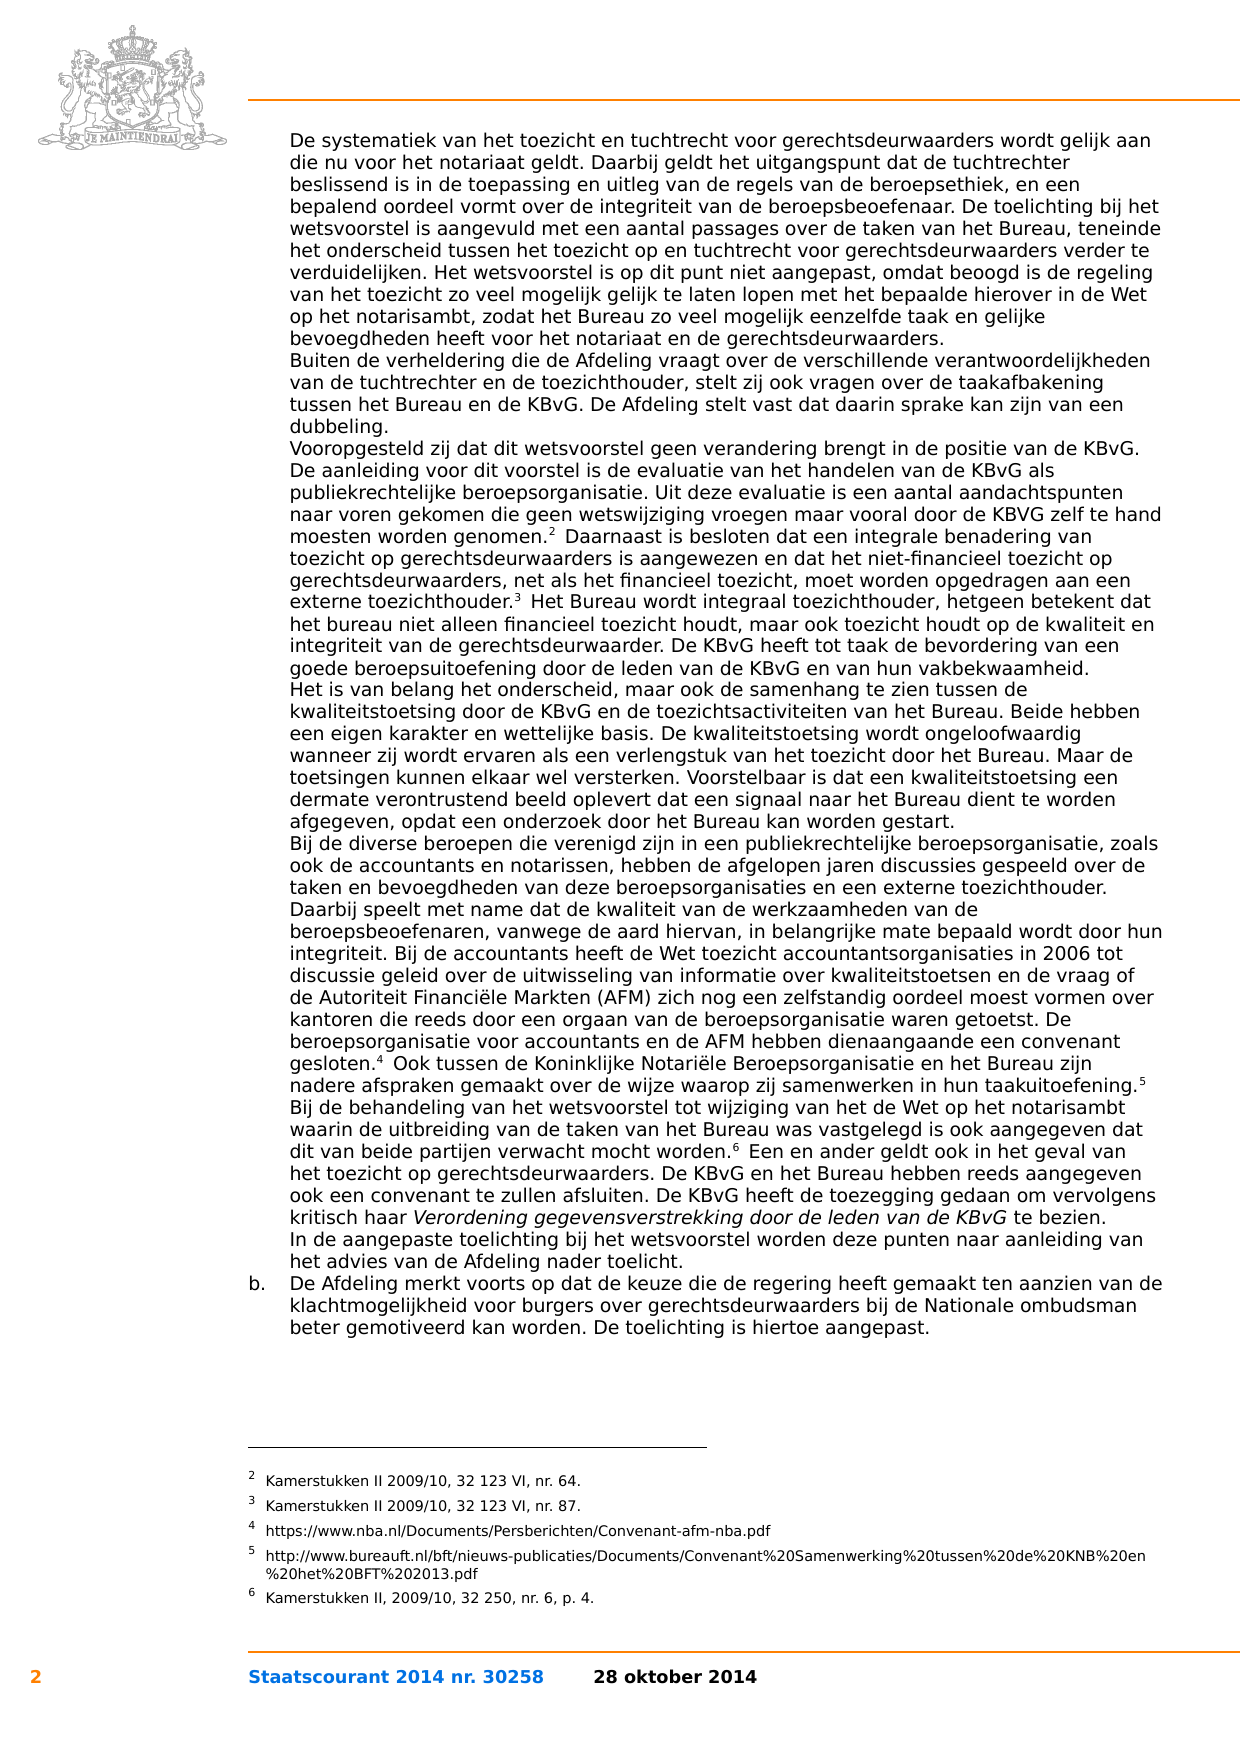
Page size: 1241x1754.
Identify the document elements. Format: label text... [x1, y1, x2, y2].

text Het is van belang het onderscheid, maar ook de samenhang te zien tussen de kwaliteitstoetsing door de KBvG en de toezichtsactiviteiten van het Bureau. Beide hebben een eigen karakter en wettelijke basis. De kwaliteitstoetsing wordt ongeloofwaardig wanneer zij wordt ervaren als een verlengstuk van het toezicht door het Bureau. Maar de toetsingen kunnen elkaar wel versterken. Voorstelbaar is dat een kwaliteitstoetsing een dermate verontrustend beeld oplevert dat een signaal naar het Bureau dient te worden afgegeven, opdat een onderzoek door het Bureau kan worden gestart. [289, 679, 1163, 833]
picture [38, 25, 227, 150]
text b. De Afdeling merkt voorts op dat de keuze die de regering heeft gemaakt ten aanzien van de klachtmogelijkheid voor burgers over gerechtsdeurwaarders bij de Nationale ombudsman beter gemotiveerd kan worden. De toelichting is hiertoe aangepast. [248, 1273, 1163, 1339]
text Vooropgesteld zij dat dit wetsvoorstel geen verandering brengt in de positie van de KBvG. De aanleiding voor dit voorstel is de evaluatie van het handelen van de KBvG als publiekrechtelijke beroepsorganisatie. Uit deze evaluatie is een aantal aandachtspunten naar voren gekomen die geen wetswijziging vroegen maar vooral door de KBVG zelf te hand moesten worden genomen. Daarnaast is besloten dat een integrale benadering van toezicht op gerechtsdeurwaarders is aangewezen en dat het niet-financieel toezicht op gerechtsdeurwaarders, net als het financieel toezicht, moet worden opgedragen aan een externe toezichthouder. Het Bureau wordt integraal toezichthouder, hetgeen betekent dat het bureau niet alleen financieel toezicht houdt, maar ook toezicht houdt op de kwaliteit en integriteit van de gerechtsdeurwaarder. De KBvG heeft tot taak de bevordering van een goede beroepsuitoefening door de leden van de KBvG en van hun vakbekwaamheid. [289, 438, 1163, 679]
text Kamerstukken II 2009/10, 32 123 VI, nr. 64. [248, 1469, 1163, 1491]
text Buiten de verheldering die de Afdeling vraagt over de verschillende verantwoordelijkheden van de tuchtrechter en de toezichthouder, stelt zij ook vragen over de taakafbakening tussen het Bureau en de KBvG. De Afdeling stelt vast dat daarin sprake kan zijn van een dubbeling. [289, 350, 1163, 438]
text In de aangepaste toelichting bij het wetsvoorstel worden deze punten naar aanleiding van het advies van de Afdeling nader toelicht. [289, 1229, 1163, 1273]
text Bij de diverse beroepen die verenigd zijn in een publiekrechtelijke beroepsorganisatie, zoals ook de accountants en notarissen, hebben de afgelopen jaren discussies gespeeld over de taken en bevoegdheden van deze beroepsorganisaties en een externe toezichthouder. Daarbij speelt met name dat de kwaliteit van de werkzaamheden van de beroepsbeoefenaren, vanwege de aard hiervan, in belangrijke mate bepaald wordt door hun integriteit. Bij de accountants heeft de Wet toezicht accountantsorganisaties in 2006 tot discussie geleid over de uitwisseling van informatie over kwaliteitstoetsen en de vraag of de Autoriteit Financiële Markten (AFM) zich nog een zelfstandig oordeel moest vormen over kantoren die reeds door een orgaan van de beroepsorganisatie waren getoetst. De beroepsorganisatie voor accountants en de AFM hebben dienaangaande een convenant gesloten. Ook tussen de Koninklijke Notariële Beroepsorganisatie en het Bureau zijn nadere afspraken gemaakt over de wijze waarop zij samenwerken in hun taakuitoefening. Bij de behandeling van het wetsvoorstel tot wijziging van het de Wet op het notarisambt waarin de uitbreiding van de taken van het Bureau was vastgelegd is ook aangegeven dat dit van beide partijen verwacht mocht worden. Een en ander geldt ook in het geval van het toezicht op gerechtsdeurwaarders. De KBvG en het Bureau hebben reeds aangegeven ook een convenant te zullen afsluiten. De KBvG heeft de toezegging gedaan om vervolgens kritisch haar Verordening gegevensverstrekking door de leden van de KBvG te bezien. [289, 833, 1163, 1229]
text De systematiek van het toezicht en tuchtrecht voor gerechtsdeurwaarders wordt gelijk aan die nu voor het notariaat geldt. Daarbij geldt het uitgangspunt dat de tuchtrechter beslissend is in de toepassing en uitleg van de regels van de beroepsethiek, en een bepalend oordeel vormt over de integriteit van de beroepsbeoefenaar. De toelichting bij het wetsvoorstel is aangevuld met een aantal passages over de taken van het Bureau, teneinde het onderscheid tussen het toezicht op en tuchtrecht voor gerechtsdeurwaarders verder te verduidelijken. Het wetsvoorstel is op dit punt niet aangepast, omdat beoogd is de regeling van het toezicht zo veel mogelijk gelijk te laten lopen met het bepaalde hierover in de Wet op het notarisambt, zodat het Bureau zo veel mogelijk eenzelfde taak en gelijke bevoegdheden heeft voor het notariaat en de gerechtsdeurwaarders. [289, 130, 1163, 350]
text http://www.bureauft.nl/bft/nieuws-publicaties/Documents/Convenant%20Samenwerking%20tussen%20de%20KNB%20en%20het%20BFT%202013.pdf [248, 1544, 1163, 1583]
text https://www.nba.nl/Documents/Persberichten/Convenant-afm-nba.pdf [248, 1519, 1163, 1541]
text Kamerstukken II 2009/10, 32 123 VI, nr. 87. [248, 1494, 1163, 1516]
text Kamerstukken II, 2009/10, 32 250, nr. 6, p. 4. [248, 1586, 1163, 1608]
